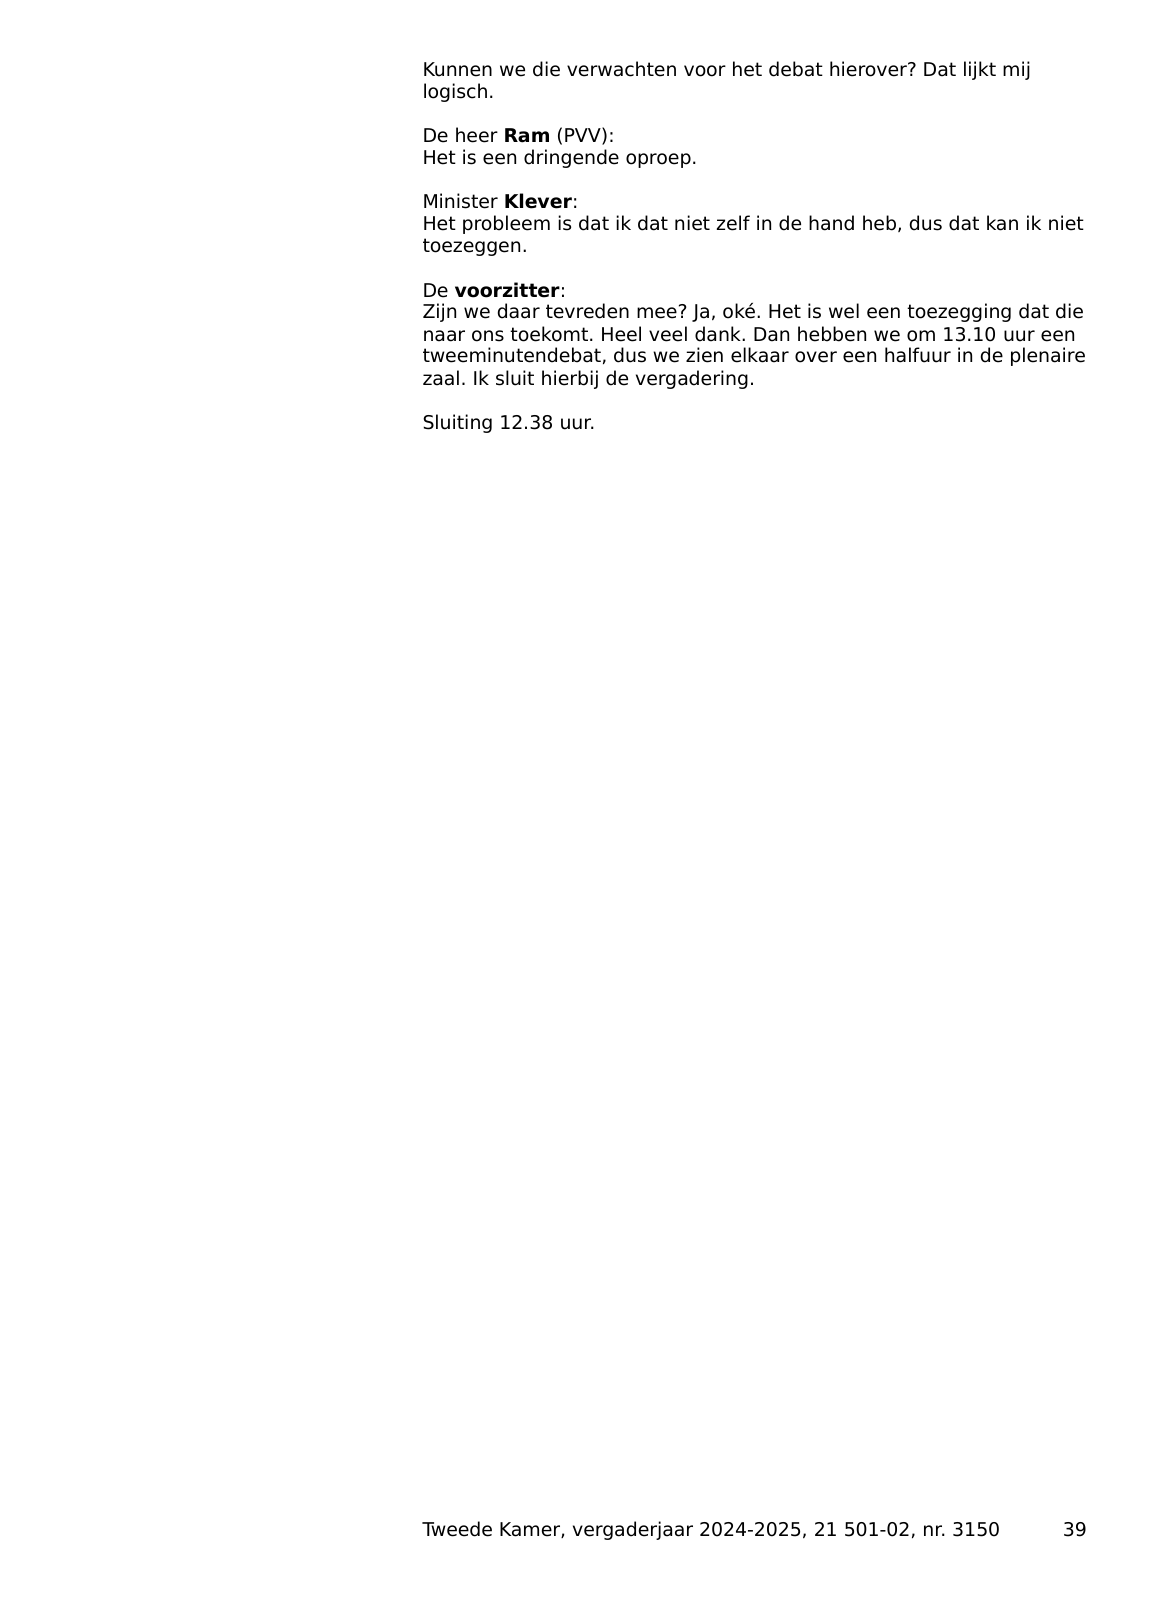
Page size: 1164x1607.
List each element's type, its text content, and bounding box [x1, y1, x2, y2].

text Minister Klever: [422, 191, 1087, 213]
text De heer Ram (PVV): [422, 125, 1087, 147]
text Zijn we daar tevreden mee? Ja, oké. Het is wel een toezegging dat die naar ons toekomt. Heel veel dank. Dan hebben we om 13.10 uur een tweeminutendebat, dus we zien elkaar over een halfuur in de plenaire zaal. Ik sluit hierbij de vergadering. [422, 301, 1087, 389]
text Het probleem is dat ik dat niet zelf in de hand heb, dus dat kan ik niet toezeggen. [422, 213, 1087, 257]
text Kunnen we die verwachten voor het debat hierover? Dat lijkt mij logisch. [422, 59, 1087, 103]
text Het is een dringende oproep. [422, 147, 1087, 169]
text De voorzitter: [422, 279, 1087, 301]
text Sluiting 12.38 uur. [422, 412, 1087, 433]
